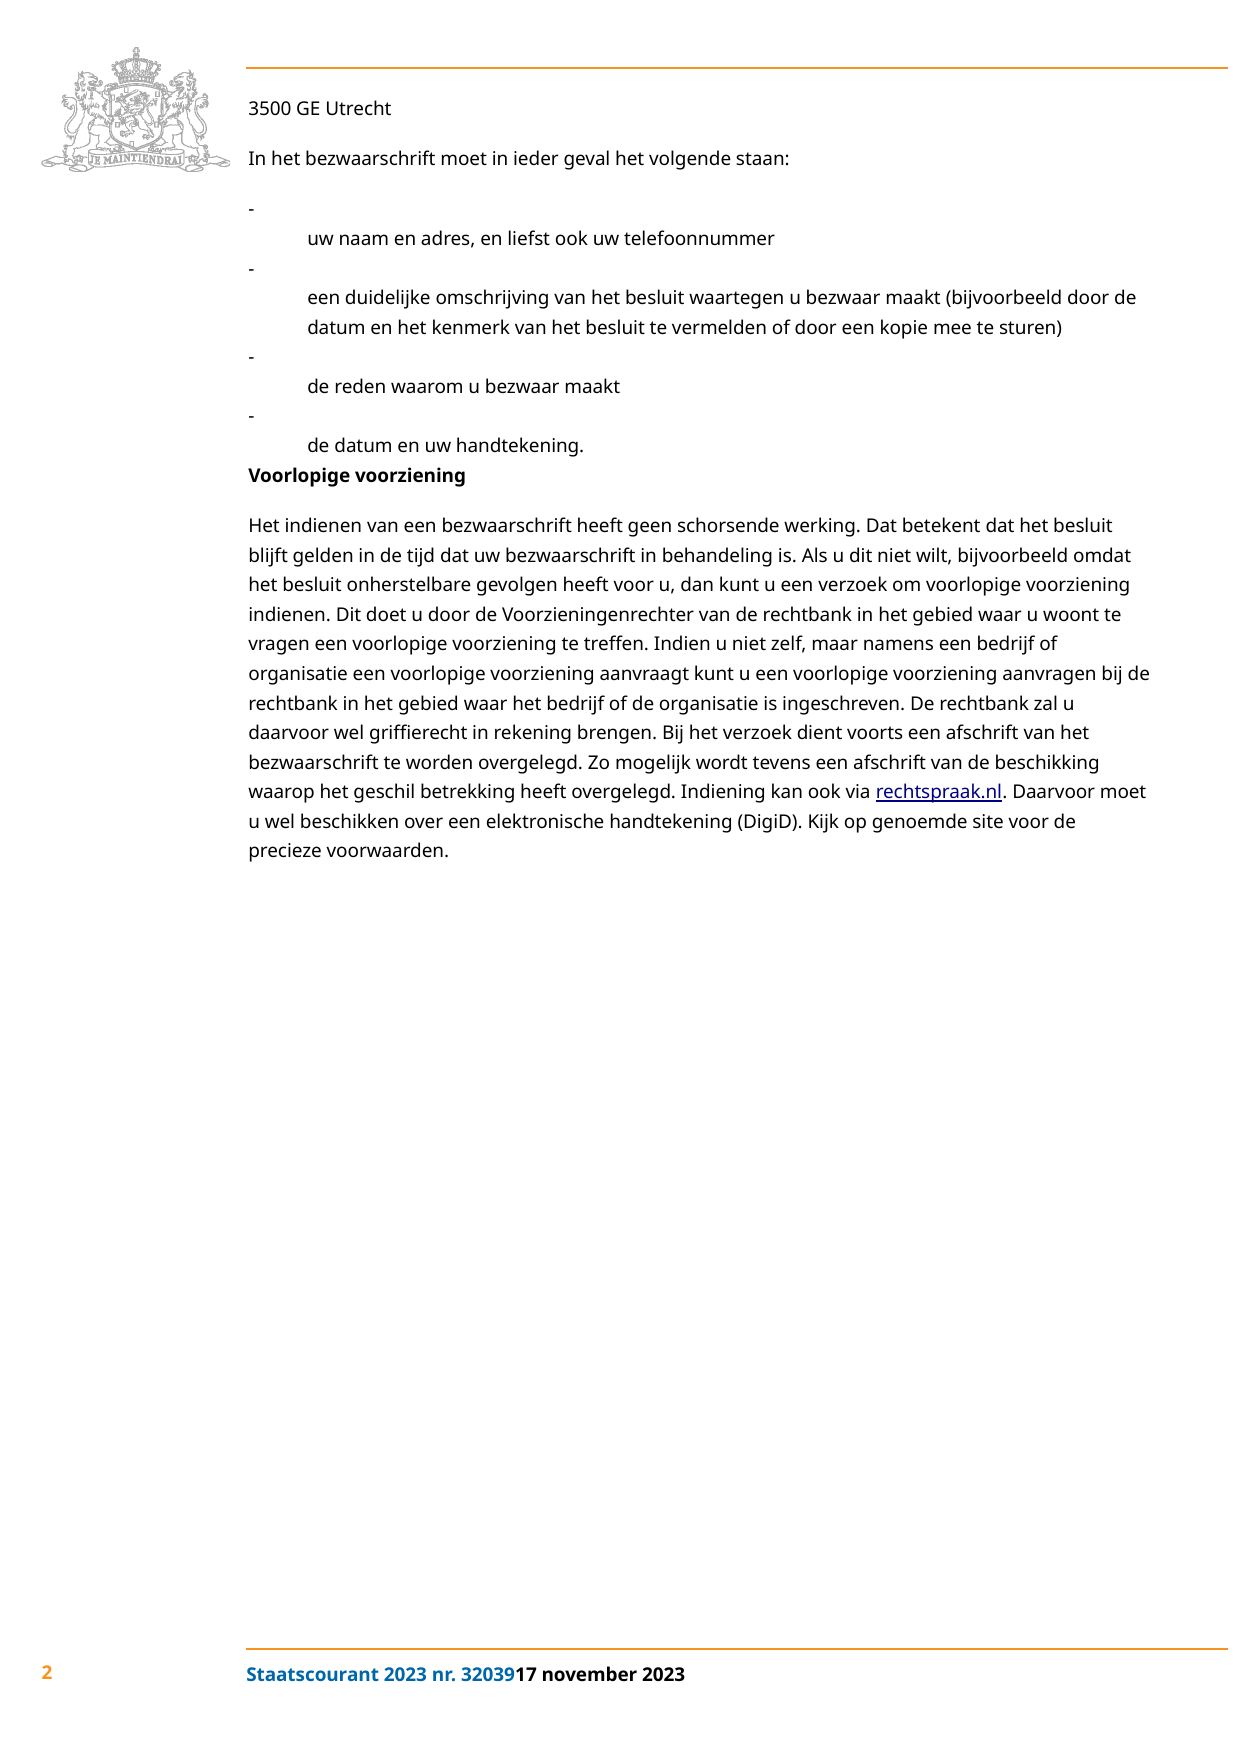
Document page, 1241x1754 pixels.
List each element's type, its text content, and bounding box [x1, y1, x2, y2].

list de reden waarom u bezwaar maakt [248, 373, 1152, 399]
text Het indienen van een bezwaarschrift heeft geen schorsende werking. Dat betekent dat het besluit blijft gelden in de tijd dat uw bezwaarschrift in behandeling is. Als u dit niet wilt, bijvoorbeeld omdat het besluit onherstelbare gevolgen heeft voor u, dan kunt u een verzoek om voorlopige voorziening indienen. Dit doet u door de Voorzieningenrechter van de rechtbank in het gebied waar u woont te vragen een voorlopige voorziening te treffen. Indien u niet zelf, maar namens een bedrijf of organisatie een voorlopige voorziening aanvraagt kunt u een voorlopige voorziening aanvragen bij de rechtbank in het gebied waar het bedrijf of de organisatie is ingeschreven. De rechtbank zal u daarvoor wel griffierecht in rekening brengen. Bij het verzoek dient voorts een afschrift van het bezwaarschrift te worden overgelegd. Zo mogelijk wordt tevens een afschrift van de beschikking waarop het geschil betrekking heeft overgelegd. Indiening kan ook via rechtspraak.nl. Daarvoor moet u wel beschikken over een elektronische handtekening (DigiD). Kijk op genoemde site voor de precieze voorwaarden. [248, 512, 1152, 863]
list de datum en uw handtekening. [248, 432, 1152, 458]
picture [41, 47, 231, 172]
list een duidelijke omschrijving van het besluit waartegen u bezwaar maakt (bijvoorbeeld door de datum en het kenmerk van het besluit te vermelden of door een kopie mee te sturen) [248, 284, 1152, 340]
text 3500 GE Utrecht [248, 95, 1152, 121]
text In het bezwaarschrift moet in ieder geval het volgende staan: [248, 145, 1152, 171]
list uw naam en adres, en liefst ook uw telefoonnummer [248, 225, 1152, 251]
text Voorlopige voorziening [248, 462, 1152, 488]
